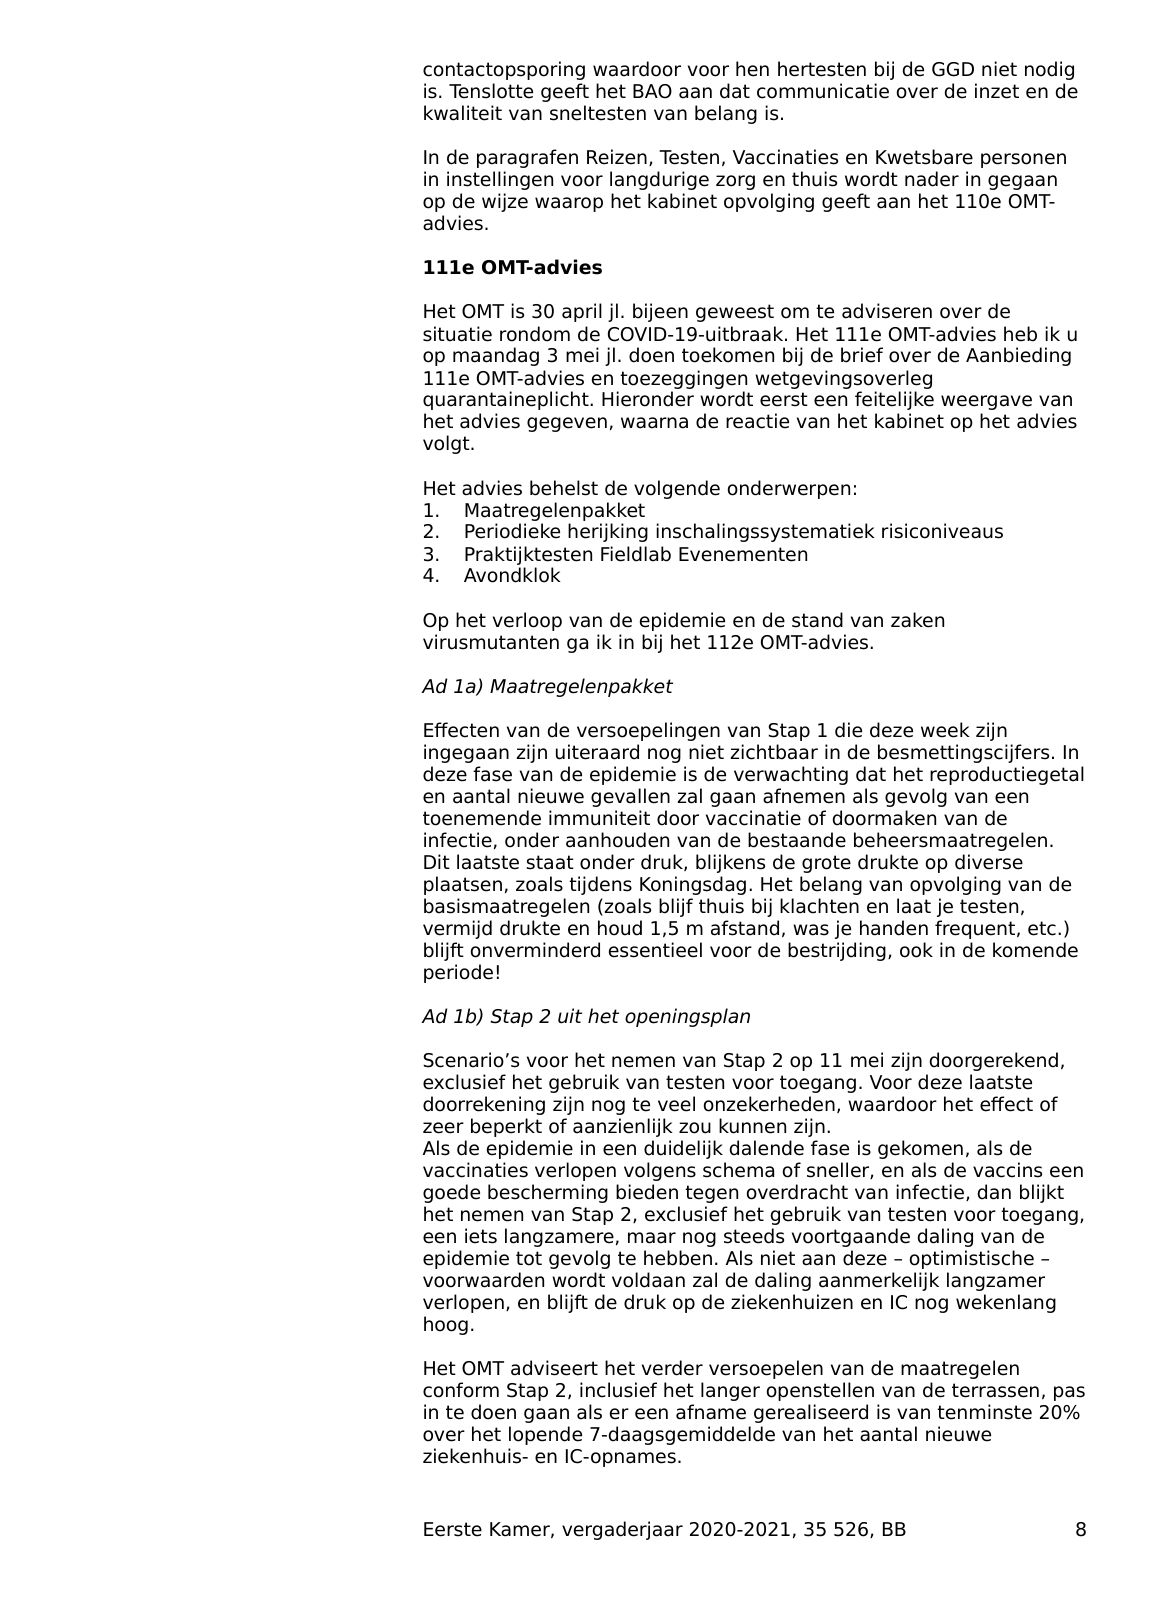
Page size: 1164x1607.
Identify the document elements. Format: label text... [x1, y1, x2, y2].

subtitle Ad 1a) Maatregelenpakket [422, 676, 1087, 698]
text In de paragrafen Reizen, Testen, Vaccinaties en Kwetsbare personen in instellingen voor langdurige zorg en thuis wordt nader in gegaan op de wijze waarop het kabinet opvolging geeft aan het 110e OMT-advies. [422, 147, 1087, 235]
text Als de epidemie in een duidelijk dalende fase is gekomen, als de vaccinaties verlopen volgens schema of sneller, en als de vaccins een goede bescherming bieden tegen overdracht van infectie, dan blijkt het nemen van Stap 2, exclusief het gebruik van testen voor toegang, een iets langzamere, maar nog steeds voortgaande daling van de epidemie tot gevolg te hebben. Als niet aan deze – optimistische – voorwaarden wordt voldaan zal de daling aanmerkelijk langzamer verlopen, en blijft de druk op de ziekenhuizen en IC nog wekenlang hoog. [422, 1138, 1087, 1336]
text 4. Avondklok [422, 565, 1087, 587]
subtitle Ad 1b) Stap 2 uit het openingsplan [422, 1006, 1087, 1028]
text 1. Maatregelenpakket [422, 499, 1087, 521]
text Op het verloop van de epidemie en de stand van zaken virusmutanten ga ik in bij het 112e OMT-advies. [422, 609, 1087, 653]
text Het OMT is 30 april jl. bijeen geweest om te adviseren over de situatie rondom de COVID-19-uitbraak. Het 111e OMT-advies heb ik u op maandag 3 mei jl. doen toekomen bij de brief over de Aanbieding 111e OMT-advies en toezeggingen wetgevingsoverleg quarantaineplicht. Hieronder wordt eerst een feitelijke weergave van het advies gegeven, waarna de reactie van het kabinet op het advies volgt. [422, 301, 1087, 455]
text Scenario’s voor het nemen van Stap 2 op 11 mei zijn doorgerekend, exclusief het gebruik van testen voor toegang. Voor deze laatste doorrekening zijn nog te veel onzekerheden, waardoor het effect of zeer beperkt of aanzienlijk zou kunnen zijn. [422, 1050, 1087, 1138]
text 2. Periodieke herijking inschalingssystematiek risiconiveaus [422, 521, 1087, 543]
text 3. Praktijktesten Fieldlab Evenementen [422, 543, 1087, 565]
text Effecten van de versoepelingen van Stap 1 die deze week zijn ingegaan zijn uiteraard nog niet zichtbaar in de besmettingscijfers. In deze fase van de epidemie is de verwachting dat het reproductiegetal en aantal nieuwe gevallen zal gaan afnemen als gevolg van een toenemende immuniteit door vaccinatie of doormaken van de infectie, onder aanhouden van de bestaande beheersmaatregelen. Dit laatste staat onder druk, blijkens de grote drukte op diverse plaatsen, zoals tijdens Koningsdag. Het belang van opvolging van de basismaatregelen (zoals blijf thuis bij klachten en laat je testen, vermijd drukte en houd 1,5 m afstand, was je handen frequent, etc.) blijft onverminderd essentieel voor de bestrijding, ook in de komende periode! [422, 720, 1087, 984]
text Het advies behelst de volgende onderwerpen: [422, 477, 1087, 499]
subtitle 111e OMT-advies [422, 257, 1087, 279]
text contactopsporing waardoor voor hen hertesten bij de GGD niet nodig is. Tenslotte geeft het BAO aan dat communicatie over de inzet en de kwaliteit van sneltesten van belang is. [422, 59, 1087, 125]
text Het OMT adviseert het verder versoepelen van de maatregelen conform Stap 2, inclusief het langer openstellen van de terrassen, pas in te doen gaan als er een afname gerealiseerd is van tenminste 20% over het lopende 7-daagsgemiddelde van het aantal nieuwe ziekenhuis- en IC-opnames. [422, 1358, 1087, 1468]
